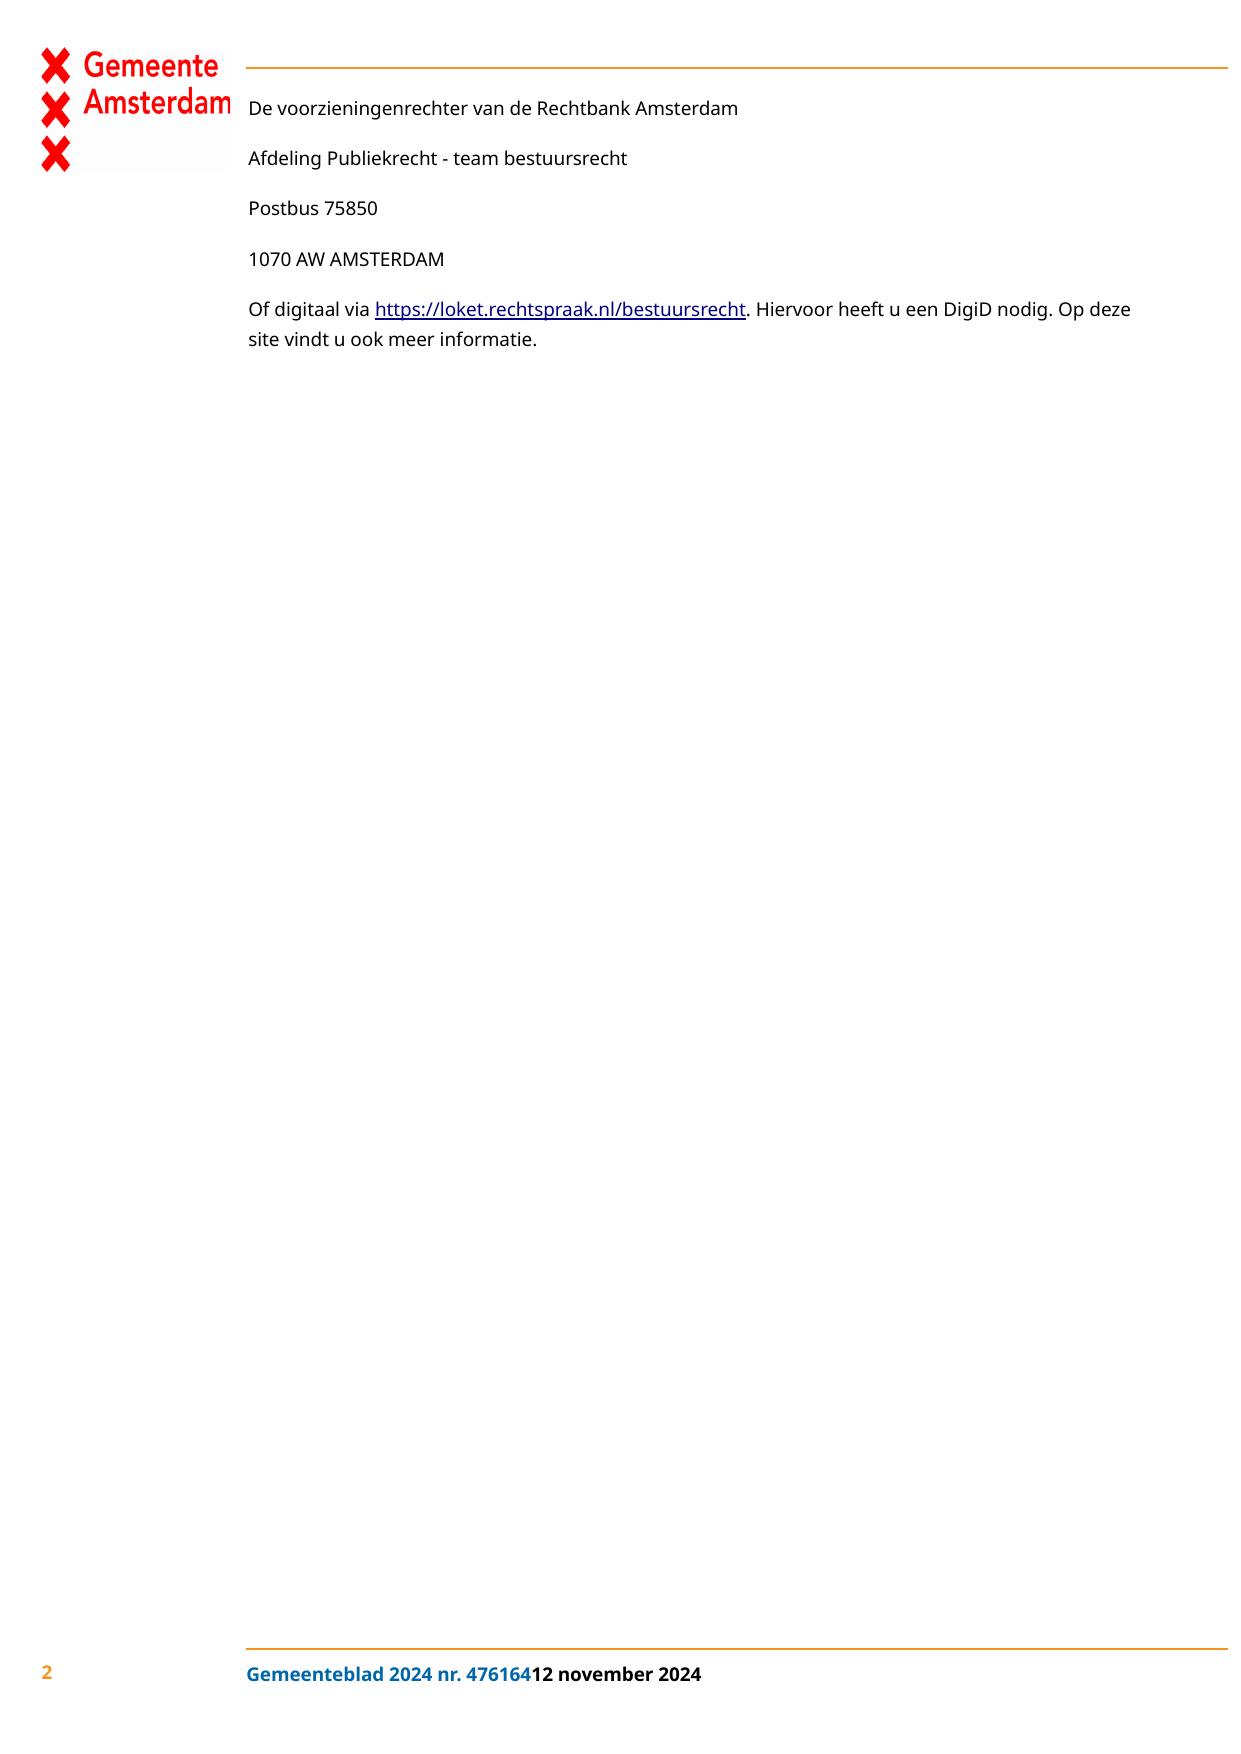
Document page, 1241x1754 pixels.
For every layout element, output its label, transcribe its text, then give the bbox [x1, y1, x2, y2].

text De voorzieningenrechter van de Rechtbank Amsterdam [248, 95, 1152, 121]
text 1070 AW AMSTERDAM [248, 246, 1152, 272]
text Of digitaal via https://loket.rechtspraak.nl/bestuursrecht. Hiervoor heeft u een DigiD nodig. Op deze site vindt u ook meer informatie. [248, 296, 1152, 352]
text Postbus 75850 [248, 196, 1152, 221]
text Afdeling Publiekrecht - team bestuursrecht [248, 145, 1152, 171]
picture [41, 47, 231, 172]
